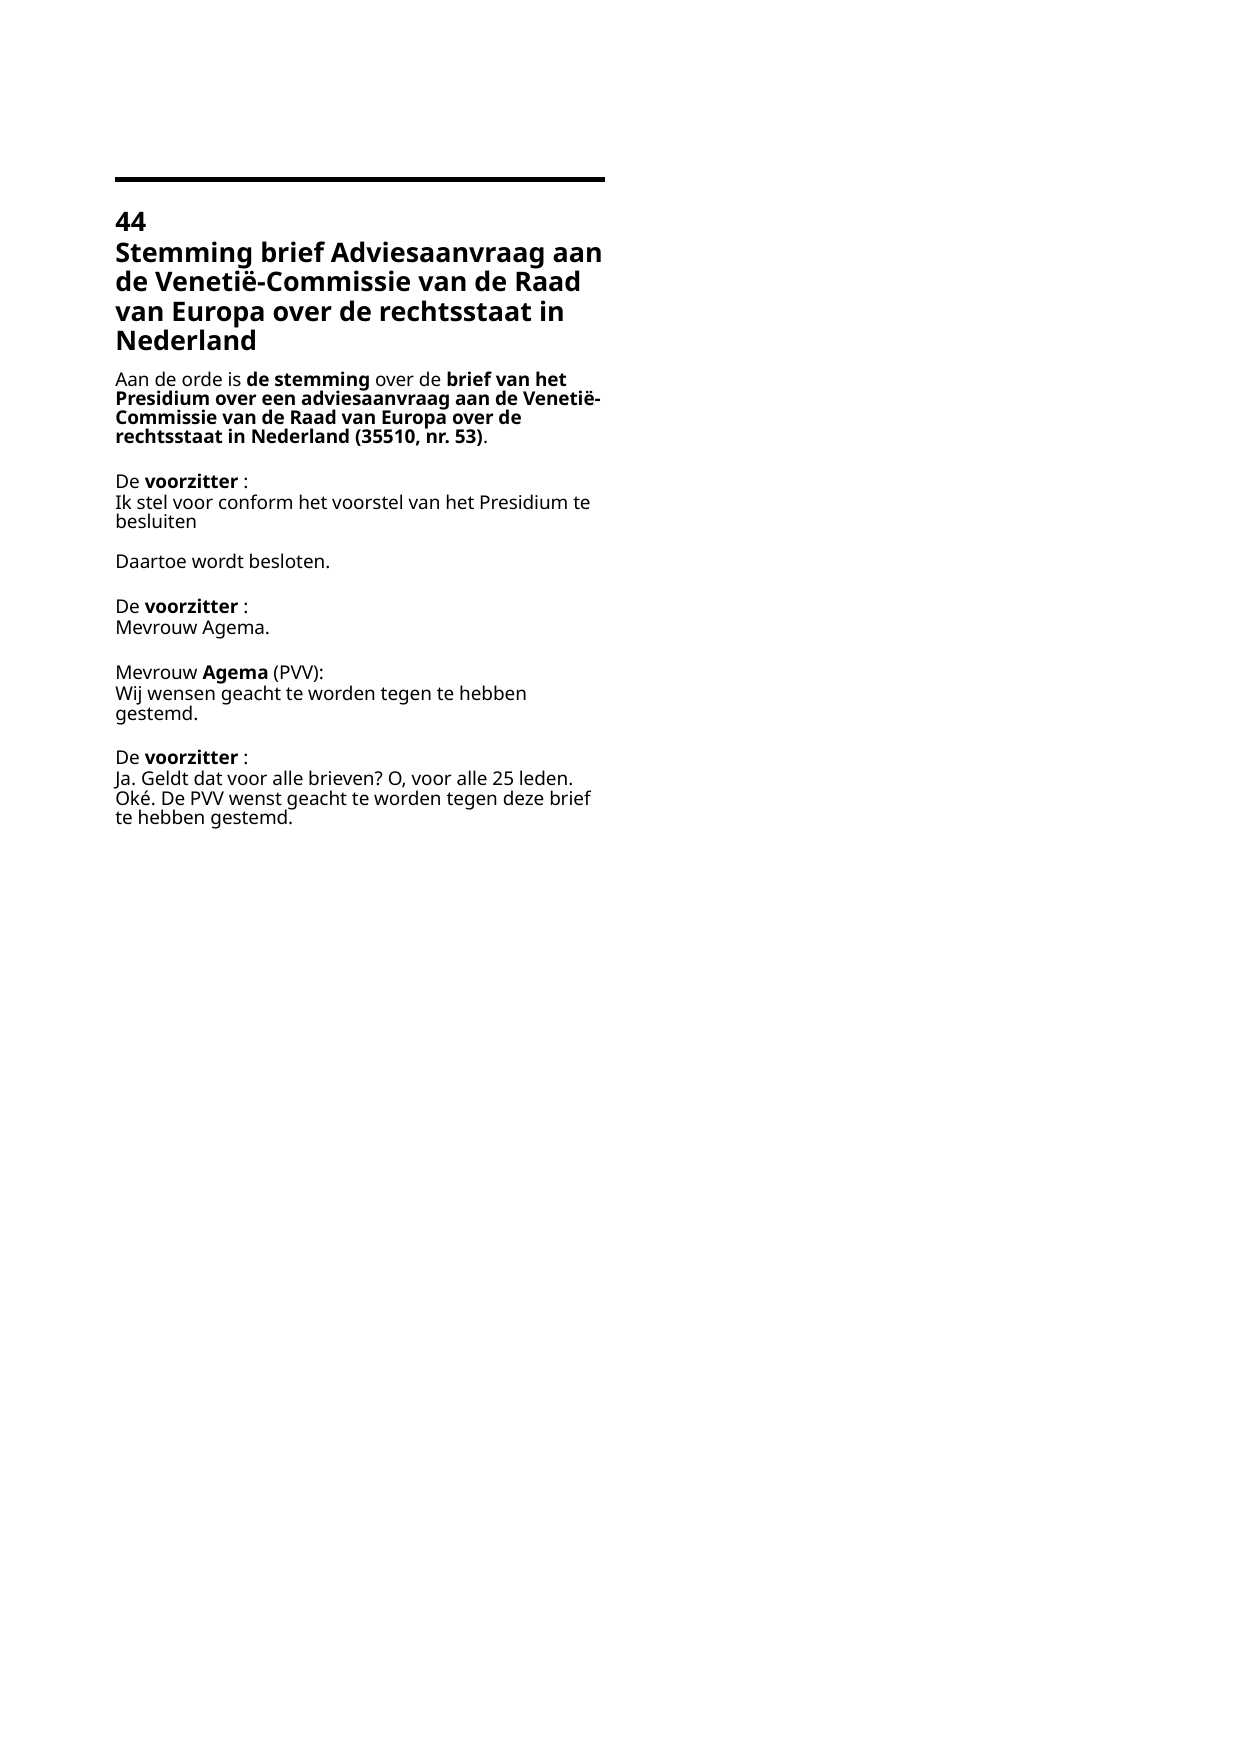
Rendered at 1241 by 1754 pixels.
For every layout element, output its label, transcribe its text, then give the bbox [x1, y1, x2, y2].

text Daartoe wordt besloten. [115, 553, 605, 573]
text Aan de orde is de stemming over de brief van het Presidium over een adviesaanvraag aan de Venetië-Commissie van de Raad van Europa over de rechtsstaat in Nederland (35510, nr. 53). [115, 371, 605, 448]
text Mevrouw Agema (PVV): [115, 659, 605, 685]
text De voorzitter : [115, 468, 605, 494]
text Mevrouw Agema. [115, 619, 605, 639]
text De voorzitter : [115, 594, 605, 619]
text 44 [115, 203, 605, 239]
text Ik stel voor conform het voorstel van het Presidium te besluiten [115, 494, 605, 533]
text De voorzitter : [115, 744, 605, 770]
text Wij wensen geacht te worden tegen te hebben gestemd. [115, 685, 605, 724]
text Stemming brief Adviesaanvraag aan de Venetië-Commissie van de Raad van Europa over de rechtsstaat in Nederland [115, 239, 605, 371]
text Ja. Geldt dat voor alle brieven? O, voor alle 25 leden. Oké. De PVV wenst geacht te worden tegen deze brief te hebben gestemd. [115, 770, 605, 828]
